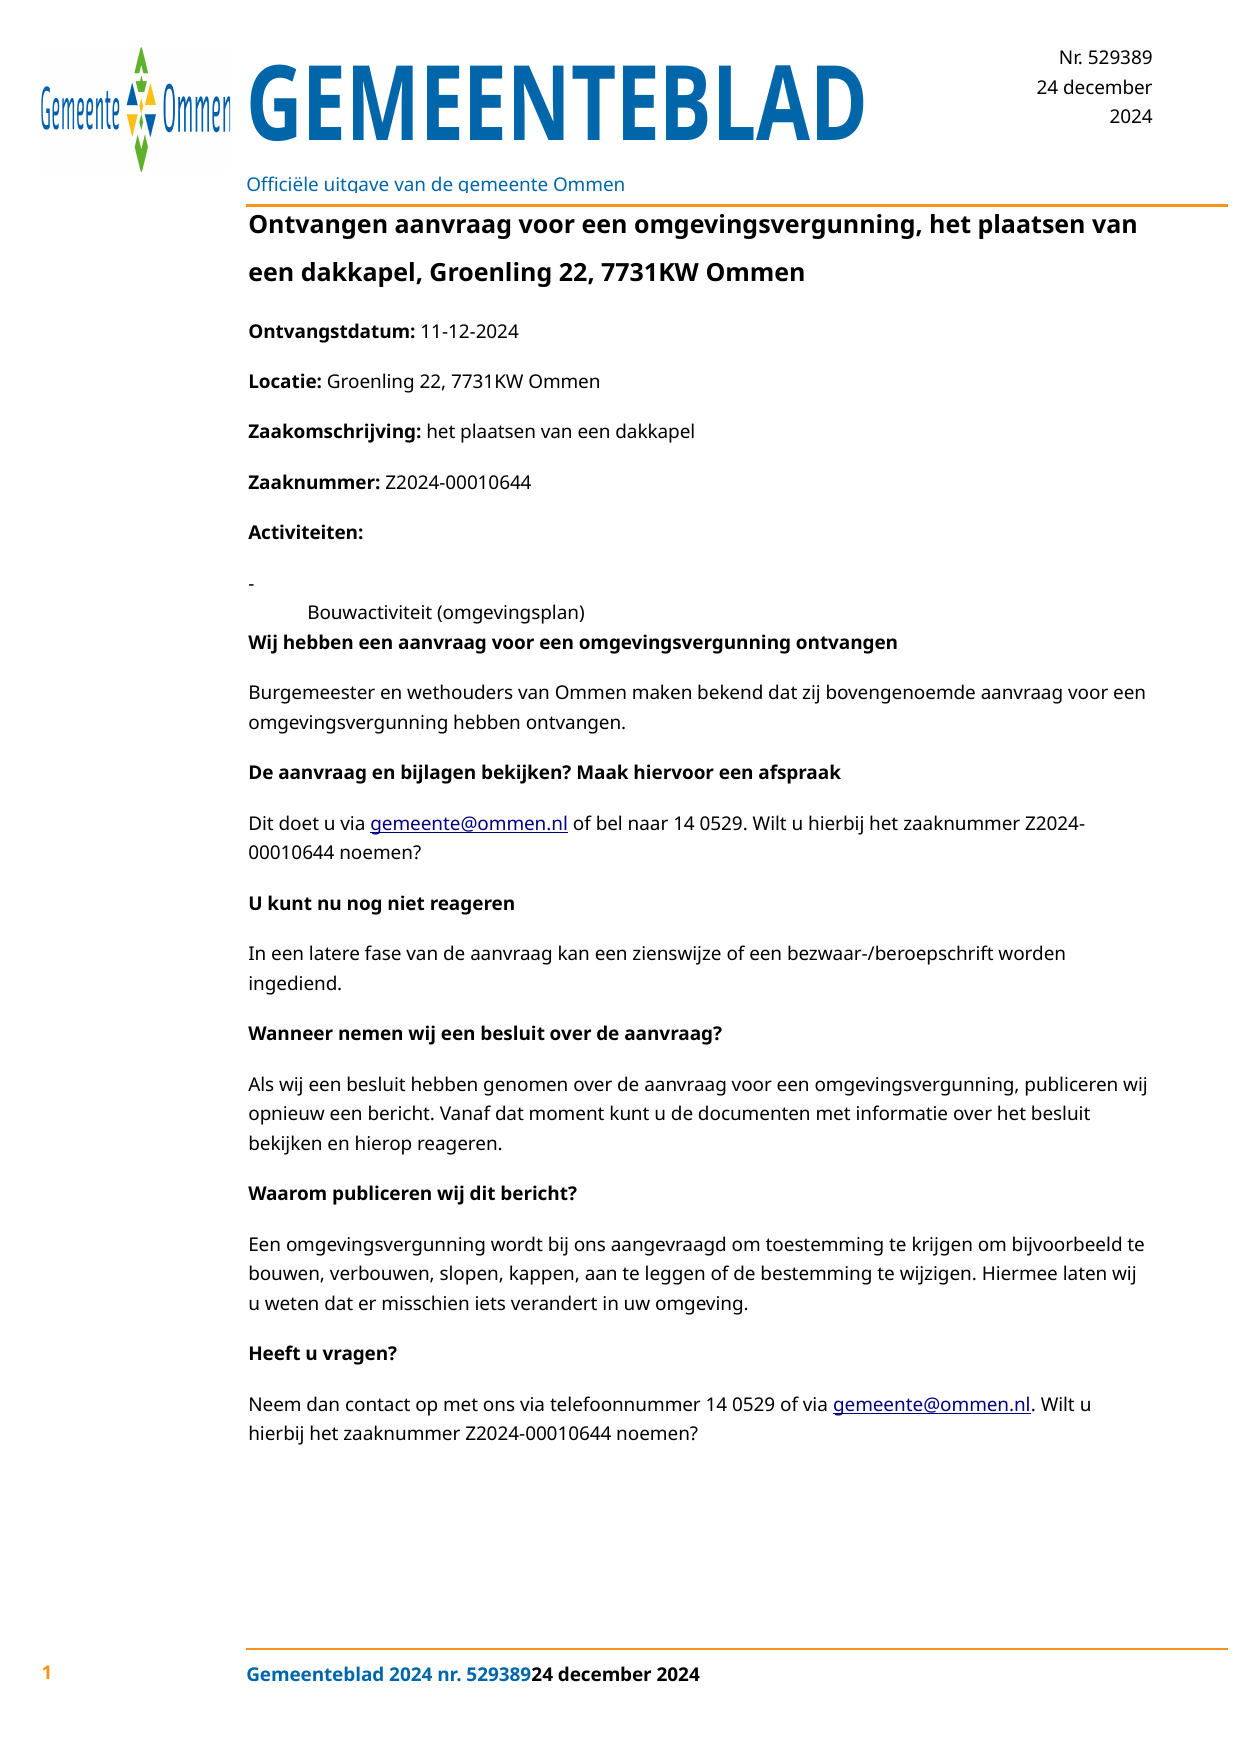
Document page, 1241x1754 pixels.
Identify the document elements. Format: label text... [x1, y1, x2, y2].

text Heeft u vragen? [248, 1340, 1152, 1366]
text Burgemeester en wethouders van Ommen maken bekend dat zij bovengenoemde aanvraag voor een omgevingsvergunning hebben ontvangen. [248, 679, 1152, 735]
text U kunt nu nog niet reageren [248, 890, 1152, 916]
text Een omgevingsvergunning wordt bij ons aangevraagd om toestemming te krijgen om bijvoorbeeld te bouwen, verbouwen, slopen, kappen, aan te leggen of de bestemming te wijzigen. Hiermee laten wij u weten dat er misschien iets verandert in uw omgeving. [248, 1231, 1152, 1316]
text Wij hebben een aanvraag voor een omgevingsvergunning ontvangen [248, 629, 1152, 655]
text Activiteiten: [248, 519, 1152, 545]
text Als wij een besluit hebben genomen over de aanvraag voor een omgevingsvergunning, publiceren wij opnieuw een bericht. Vanaf dat moment kunt u de documenten met informatie over het besluit bekijken en hierop reageren. [248, 1071, 1152, 1156]
text De aanvraag en bijlagen bekijken? Maak hiervoor een afspraak [248, 759, 1152, 785]
list Bouwactiviteit (omgevingsplan) [248, 599, 1152, 625]
text Zaakomschrijving: het plaatsen van een dakkapel [248, 419, 1152, 444]
text Ontvangen aanvraag voor een omgevingsvergunning, het plaatsen van een dakkapel, Groenling 22, 7731KW Ommen [248, 207, 1152, 288]
text In een latere fase van de aanvraag kan een zienswijze of een bezwaar-/beroepschrift worden ingediend. [248, 940, 1152, 996]
text Ontvangstdatum: 11-12-2024 [248, 318, 1152, 344]
text Locatie: Groenling 22, 7731KW Ommen [248, 368, 1152, 394]
picture [41, 47, 231, 172]
text Wanneer nemen wij een besluit over de aanvraag? [248, 1020, 1152, 1046]
text Zaaknummer: Z2024-00010644 [248, 469, 1152, 495]
text Waarom publiceren wij dit bericht? [248, 1180, 1152, 1206]
text Dit doet u via gemeente@ommen.nl of bel naar 14 0529. Wilt u hierbij het zaaknummer Z2024-00010644 noemen? [248, 810, 1152, 865]
text Neem dan contact op met ons via telefoonnummer 14 0529 of via gemeente@ommen.nl. Wilt u hierbij het zaaknummer Z2024-00010644 noemen? [248, 1391, 1152, 1446]
